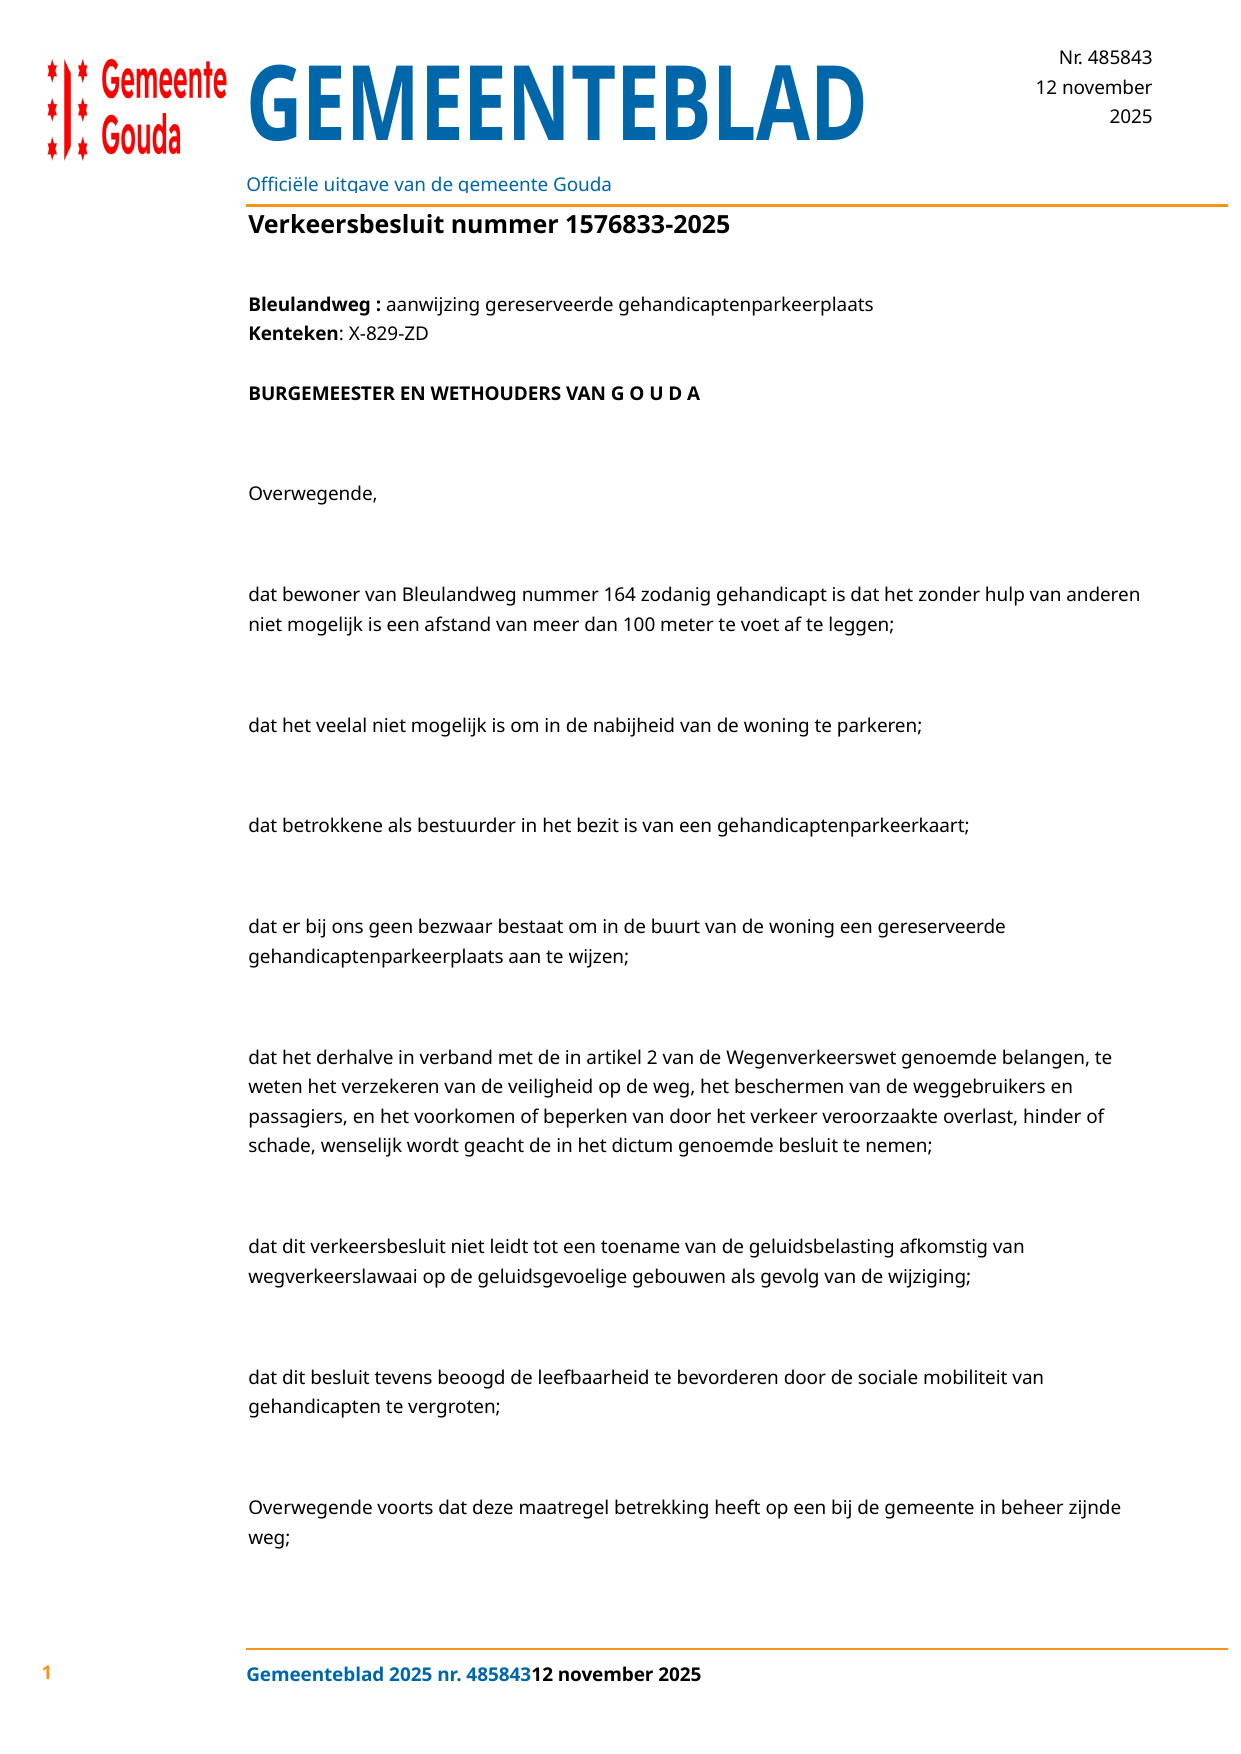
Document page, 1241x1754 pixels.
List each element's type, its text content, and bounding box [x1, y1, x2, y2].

text Overwegende, [248, 481, 1152, 506]
text BURGEMEESTER EN WETHOUDERS VAN G O U D A [248, 380, 1152, 406]
text dat dit besluit tevens beoogd de leefbaarheid te bevorderen door de sociale mobiliteit van gehandicapten te vergroten; [248, 1364, 1152, 1419]
text dat het derhalve in verband met de in artikel 2 van de Wegenverkeerswet genoemde belangen, te weten het verzekeren van de veiligheid op de weg, het beschermen van de weggebruikers en passagiers, en het voorkomen of beperken van door het verkeer veroorzaakte overlast, hinder of schade, wenselijk wordt geacht de in het dictum genoemde besluit te nemen; [248, 1044, 1152, 1158]
text dat bewoner van Bleulandweg nummer 164 zodanig gehandicapt is dat het zonder hulp van anderen niet mogelijk is een afstand van meer dan 100 meter te voet af te leggen; [248, 581, 1152, 637]
text dat betrokkene als bestuurder in het bezit is van een gehandicaptenparkeerkaart; [248, 813, 1152, 838]
text Kenteken: X-829-ZD [248, 321, 1152, 346]
text Overwegende voorts dat deze maatregel betrekking heeft op een bij de gemeente in beheer zijnde weg; [248, 1494, 1152, 1550]
text Verkeersbesluit nummer 1576833-2025 [248, 207, 1152, 241]
text dat het veelal niet mogelijk is om in de nabijheid van de woning te parkeren; [248, 712, 1152, 738]
text dat er bij ons geen bezwaar bestaat om in de buurt van de woning een gereserveerde gehandicaptenparkeerplaats aan te wijzen; [248, 913, 1152, 969]
picture [41, 47, 231, 172]
text dat dit verkeersbesluit niet leidt tot een toename van de geluidsbelasting afkomstig van wegverkeerslawaai op de geluidsgevoelige gebouwen als gevolg van de wijziging; [248, 1233, 1152, 1289]
text Bleulandweg : aanwijzing gereserveerde gehandicaptenparkeerplaats [248, 291, 1152, 317]
